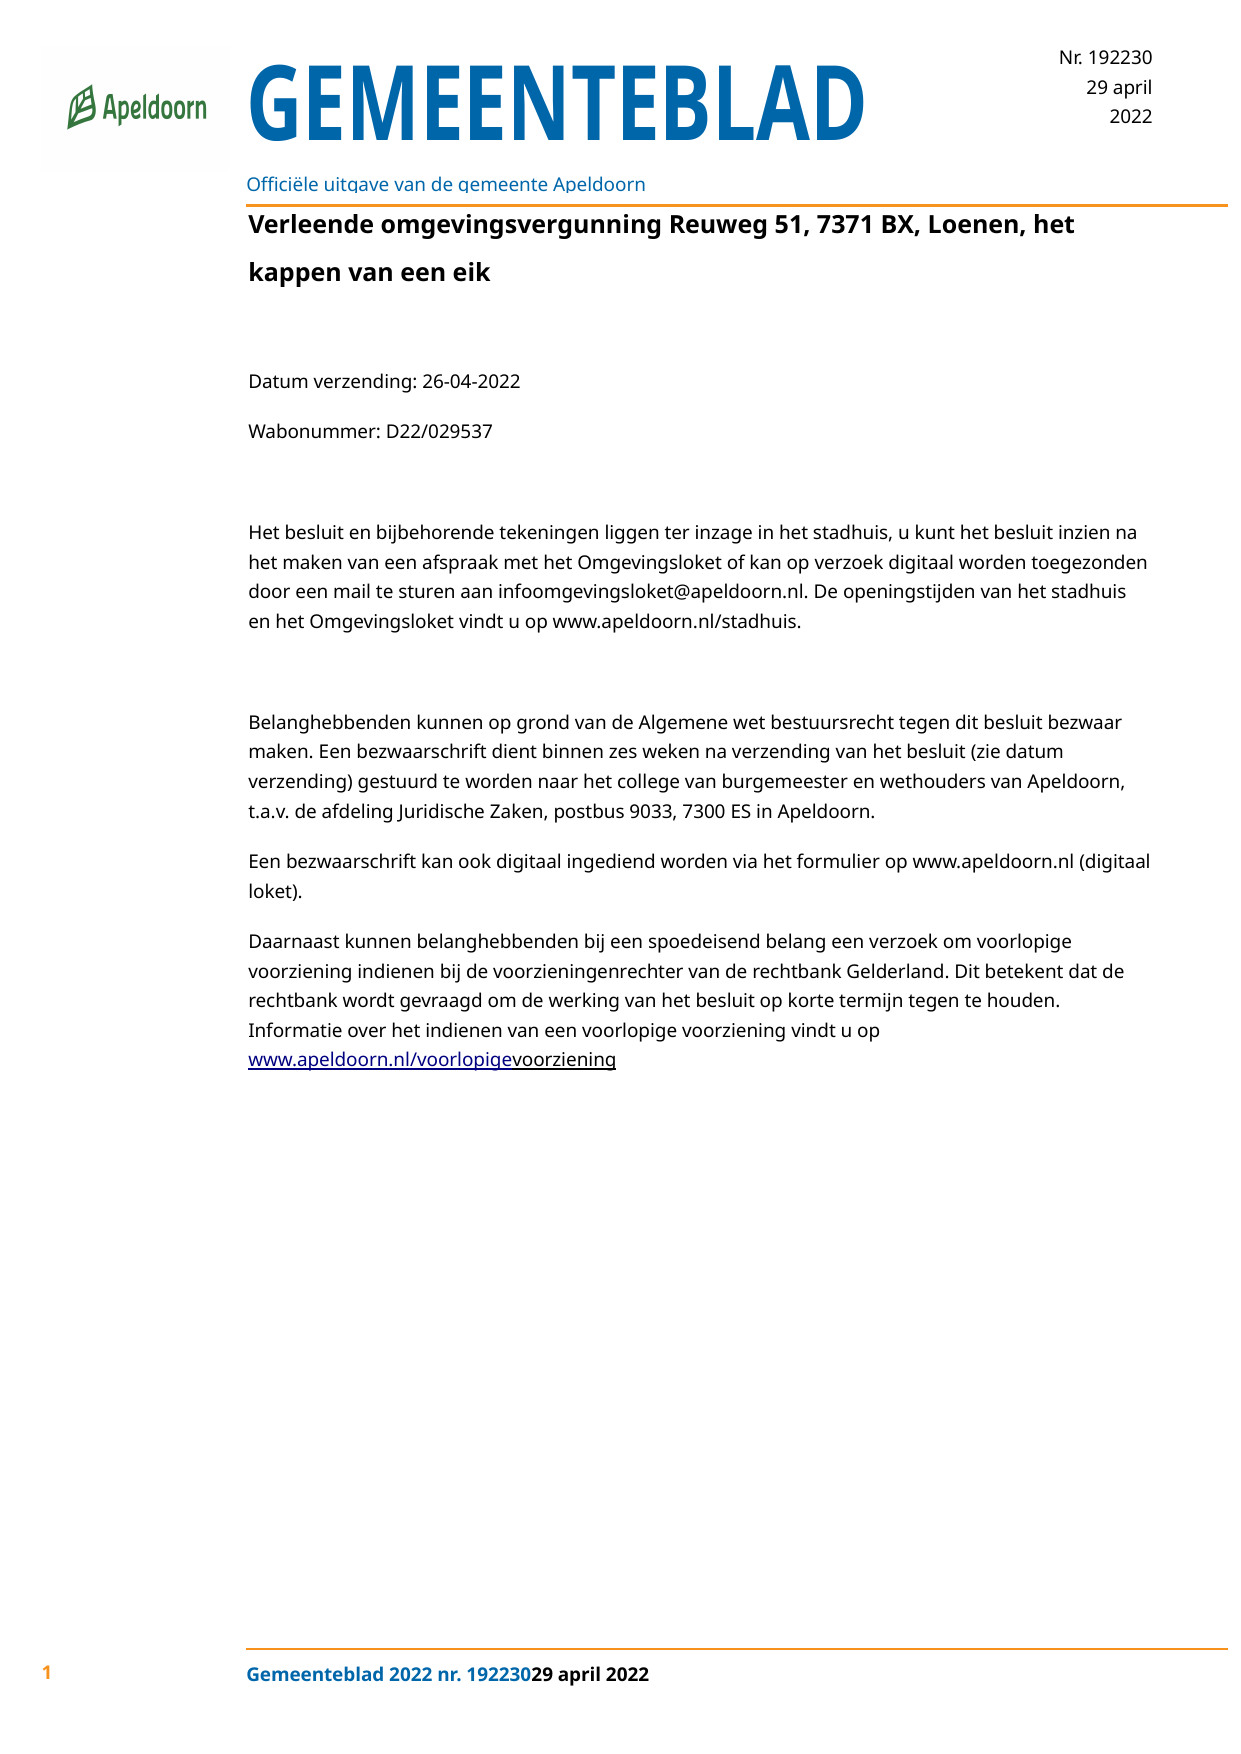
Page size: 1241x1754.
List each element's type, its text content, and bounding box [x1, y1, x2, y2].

text Een bezwaarschrift kan ook digitaal ingediend worden via het formulier op www.apeldoorn.nl (digitaal loket). [248, 848, 1152, 904]
text Wabonummer: D22/029537 [248, 419, 1152, 444]
text Het besluit en bijbehorende tekeningen liggen ter inzage in het stadhuis, u kunt het besluit inzien na het maken van een afspraak met het Omgevingsloket of kan op verzoek digitaal worden toegezonden door een mail te sturen aan infoomgevingsloket@apeldoorn.nl. De openingstijden van het stadhuis en het Omgevingsloket vindt u op www.apeldoorn.nl/stadhuis. [248, 519, 1152, 634]
picture [41, 47, 231, 172]
text Verleende omgevingsvergunning Reuweg 51, 7371 BX, Loenen, het kappen van een eik [248, 207, 1152, 288]
text Daarnaast kunnen belanghebbenden bij een spoedeisend belang een verzoek om voorlopige voorziening indienen bij de voorzieningenrechter van de rechtbank Gelderland. Dit betekent dat de rechtbank wordt gevraagd om de werking van het besluit op korte termijn tegen te houden. Informatie over het indienen van een voorlopige voorziening vindt u op www.apeldoorn.nl/voorlopigevoorziening [248, 928, 1152, 1072]
text Belanghebbenden kunnen op grond van de Algemene wet bestuursrecht tegen dit besluit bezwaar maken. Een bezwaarschrift dient binnen zes weken na verzending van het besluit (zie datum verzending) gestuurd te worden naar het college van burgemeester en wethouders van Apeldoorn, t.a.v. de afdeling Juridische Zaken, postbus 9033, 7300 ES in Apeldoorn. [248, 709, 1152, 824]
text Datum verzending: 26-04-2022 [248, 368, 1152, 394]
